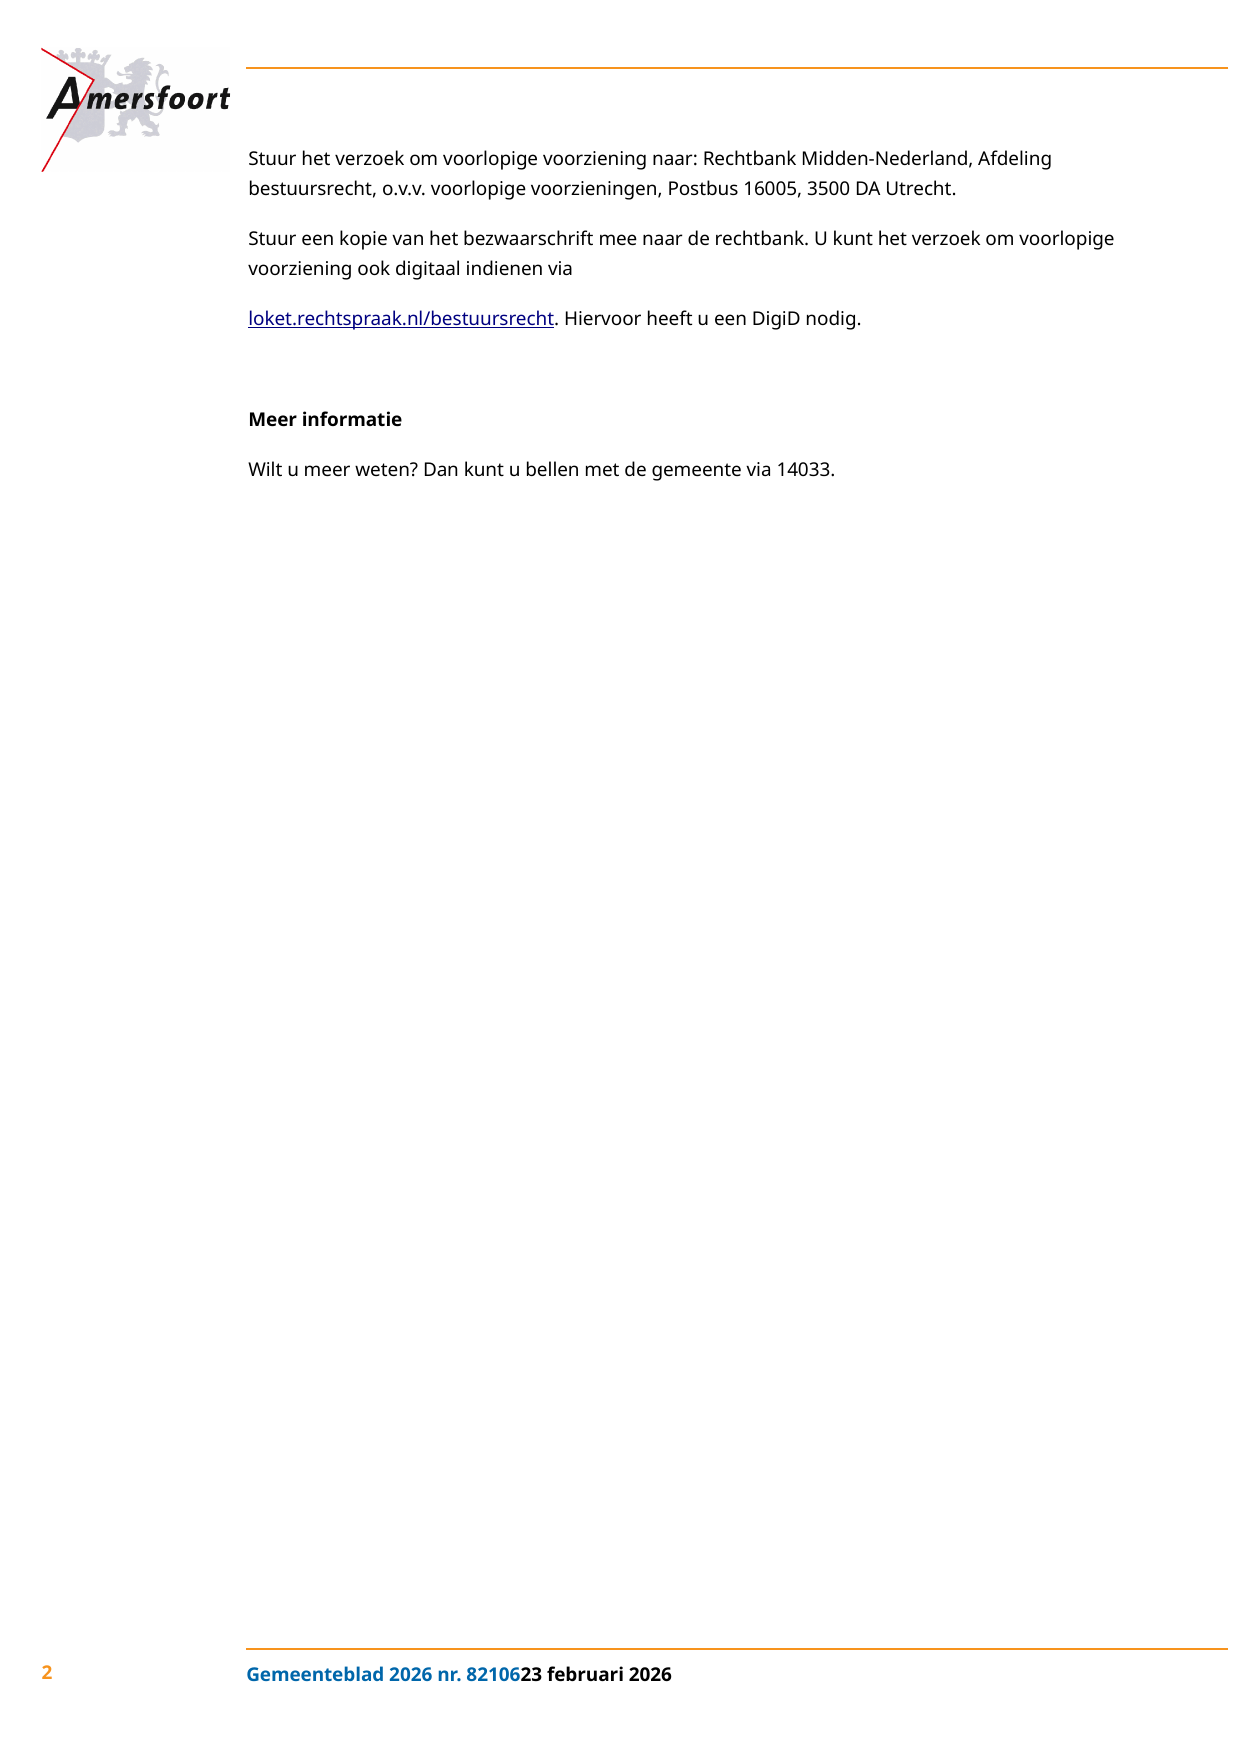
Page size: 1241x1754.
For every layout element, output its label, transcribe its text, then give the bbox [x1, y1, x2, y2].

text Stuur het verzoek om voorlopige voorziening naar: Rechtbank Midden-Nederland, Afdeling bestuursrecht, o.v.v. voorlopige voorzieningen, Postbus 16005, 3500 DA Utrecht. [248, 145, 1152, 201]
text loket.rechtspraak.nl/bestuursrecht. Hiervoor heeft u een DigiD nodig. [248, 305, 1152, 331]
text Wilt u meer weten? Dan kunt u bellen met de gemeente via 14033. [248, 456, 1152, 482]
text Meer informatie [248, 406, 1152, 432]
picture [41, 47, 231, 172]
text Stuur een kopie van het bezwaarschrift mee naar de rechtbank. U kunt het verzoek om voorlopige voorziening ook digitaal indienen via [248, 225, 1152, 281]
